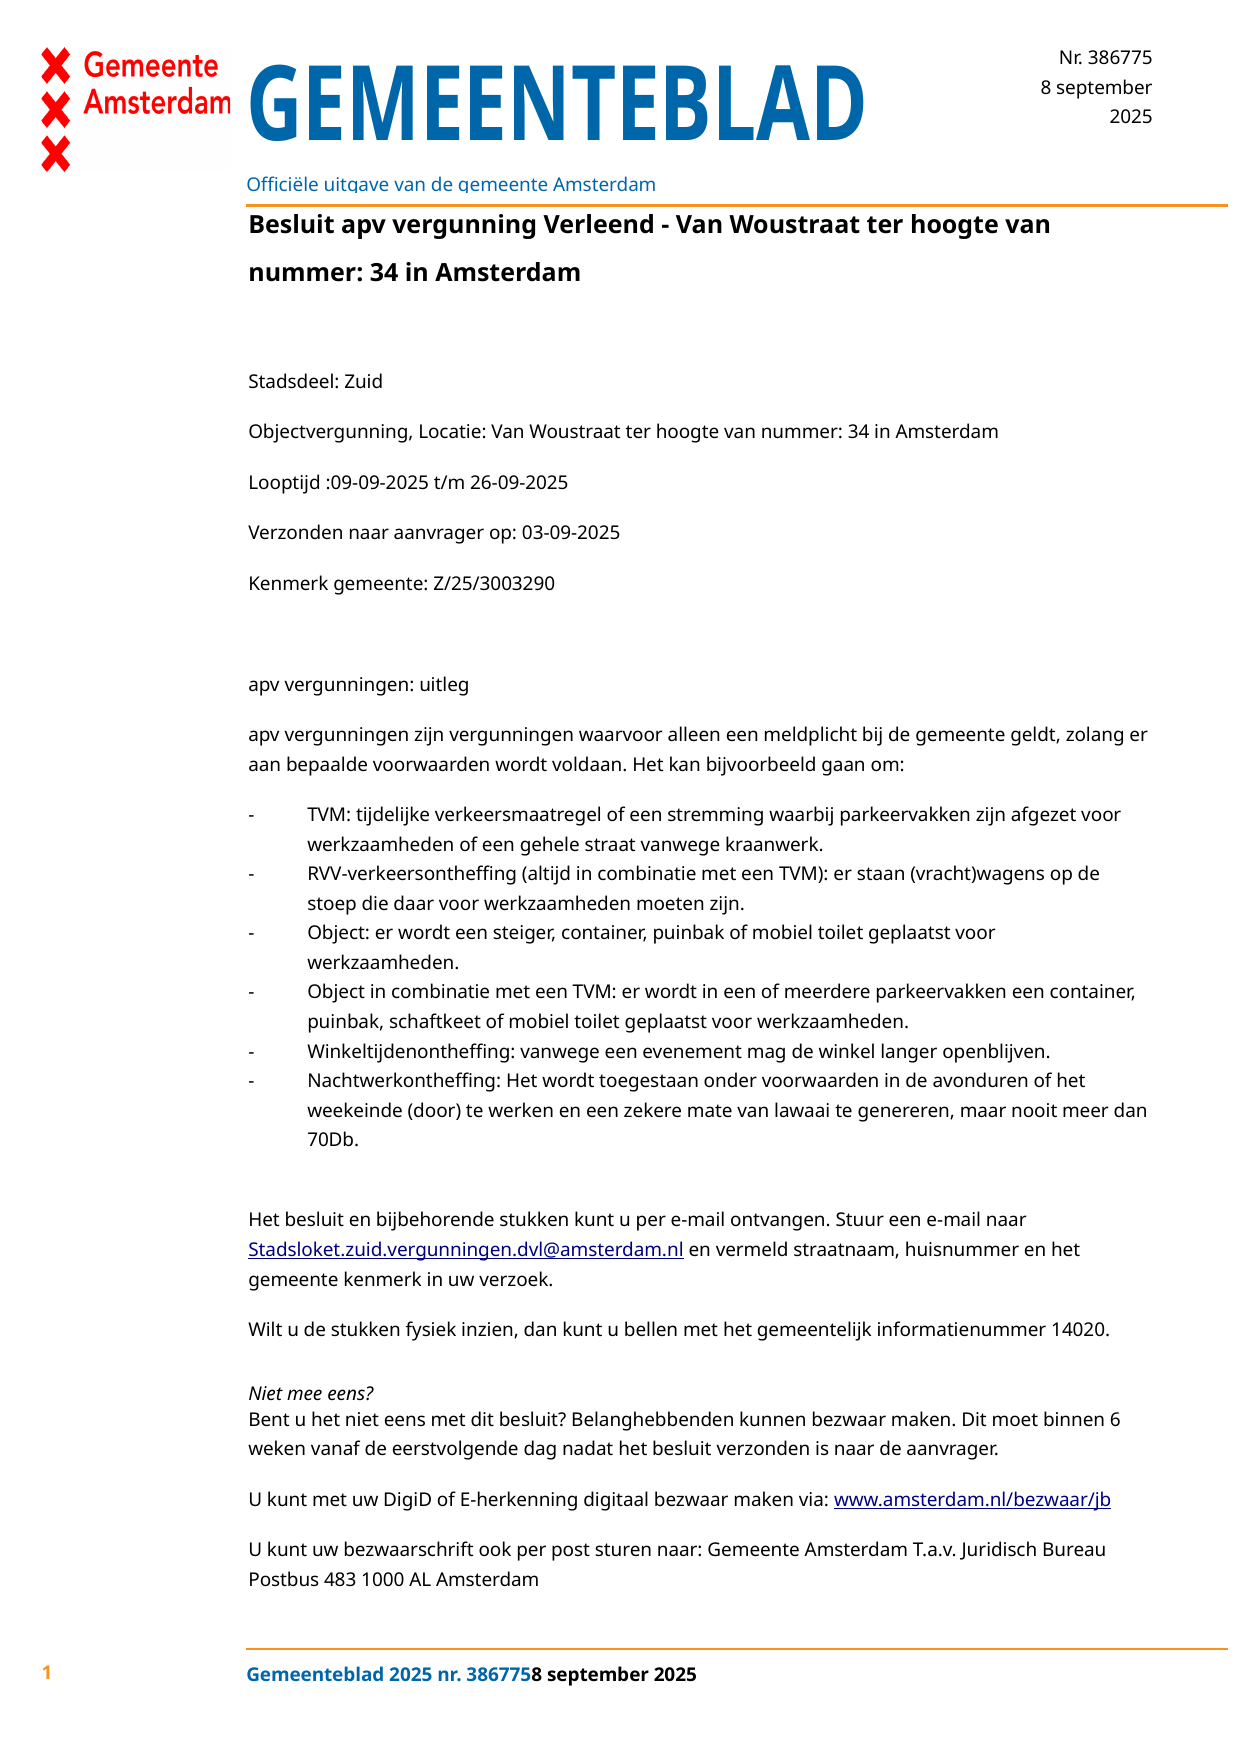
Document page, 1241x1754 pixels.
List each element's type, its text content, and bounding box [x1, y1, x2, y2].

text Verzonden naar aanvrager op: 03-09-2025 [248, 519, 1152, 545]
text Besluit apv vergunning Verleend - Van Woustraat ter hoogte van nummer: 34 in Amsterdam [248, 207, 1152, 288]
text Het besluit en bijbehorende stukken kunt u per e-mail ontvangen. Stuur een e-mail naar Stadsloket.zuid.vergunningen.dvl@amsterdam.nl en vermeld straatnaam, huisnummer en het gemeente kenmerk in uw verzoek. [248, 1207, 1152, 1292]
text Niet mee eens? [248, 1380, 1152, 1406]
list TVM: tijdelijke verkeersmaatregel of een stremming waarbij parkeervakken zijn afgezet voor werkzaamheden of een gehele straat vanwege kraanwerk. [248, 801, 1152, 857]
text Bent u het niet eens met dit besluit? Belanghebbenden kunnen bezwaar maken. Dit moet binnen 6 weken vanaf de eerstvolgende dag nadat het besluit verzonden is naar de aanvrager. [248, 1406, 1152, 1461]
text Stadsdeel: Zuid [248, 368, 1152, 394]
text Wilt u de stukken fysiek inzien, dan kunt u bellen met het gemeentelijk informatienummer 14020. [248, 1316, 1152, 1342]
text apv vergunningen: uitleg [248, 671, 1152, 697]
picture [41, 47, 231, 172]
text U kunt uw bezwaarschrift ook per post sturen naar: Gemeente Amsterdam T.a.v. Juridisch Bureau Postbus 483 1000 AL Amsterdam [248, 1536, 1152, 1592]
text apv vergunningen zijn vergunningen waarvoor alleen een meldplicht bij de gemeente geldt, zolang er aan bepaalde voorwaarden wordt voldaan. Het kan bijvoorbeeld gaan om: [248, 721, 1152, 777]
list Winkeltijdenontheffing: vanwege een evenement mag de winkel langer openblijven. [248, 1038, 1152, 1064]
text U kunt met uw DigiD of E-herkenning digitaal bezwaar maken via: www.amsterdam.nl/bezwaar/jb [248, 1486, 1152, 1512]
list Object: er wordt een steiger, container, puinbak of mobiel toilet geplaatst voor werkzaamheden. [248, 919, 1152, 975]
text Kenmerk gemeente: Z/25/3003290 [248, 570, 1152, 596]
list RVV-verkeersontheffing (altijd in combinatie met een TVM): er staan (vracht)wagens op de stoep die daar voor werkzaamheden moeten zijn. [248, 860, 1152, 916]
text Looptijd :09-09-2025 t/m 26-09-2025 [248, 469, 1152, 495]
text Objectvergunning, Locatie: Van Woustraat ter hoogte van nummer: 34 in Amsterdam [248, 419, 1152, 444]
list Nachtwerkontheffing: Het wordt toegestaan onder voorwaarden in de avonduren of het weekeinde (door) te werken en een zekere mate van lawaai te genereren, maar nooit meer dan 70Db. [248, 1067, 1152, 1152]
list Object in combinatie met een TVM: er wordt in een of meerdere parkeervakken een container, puinbak, schaftkeet of mobiel toilet geplaatst voor werkzaamheden. [248, 979, 1152, 1034]
